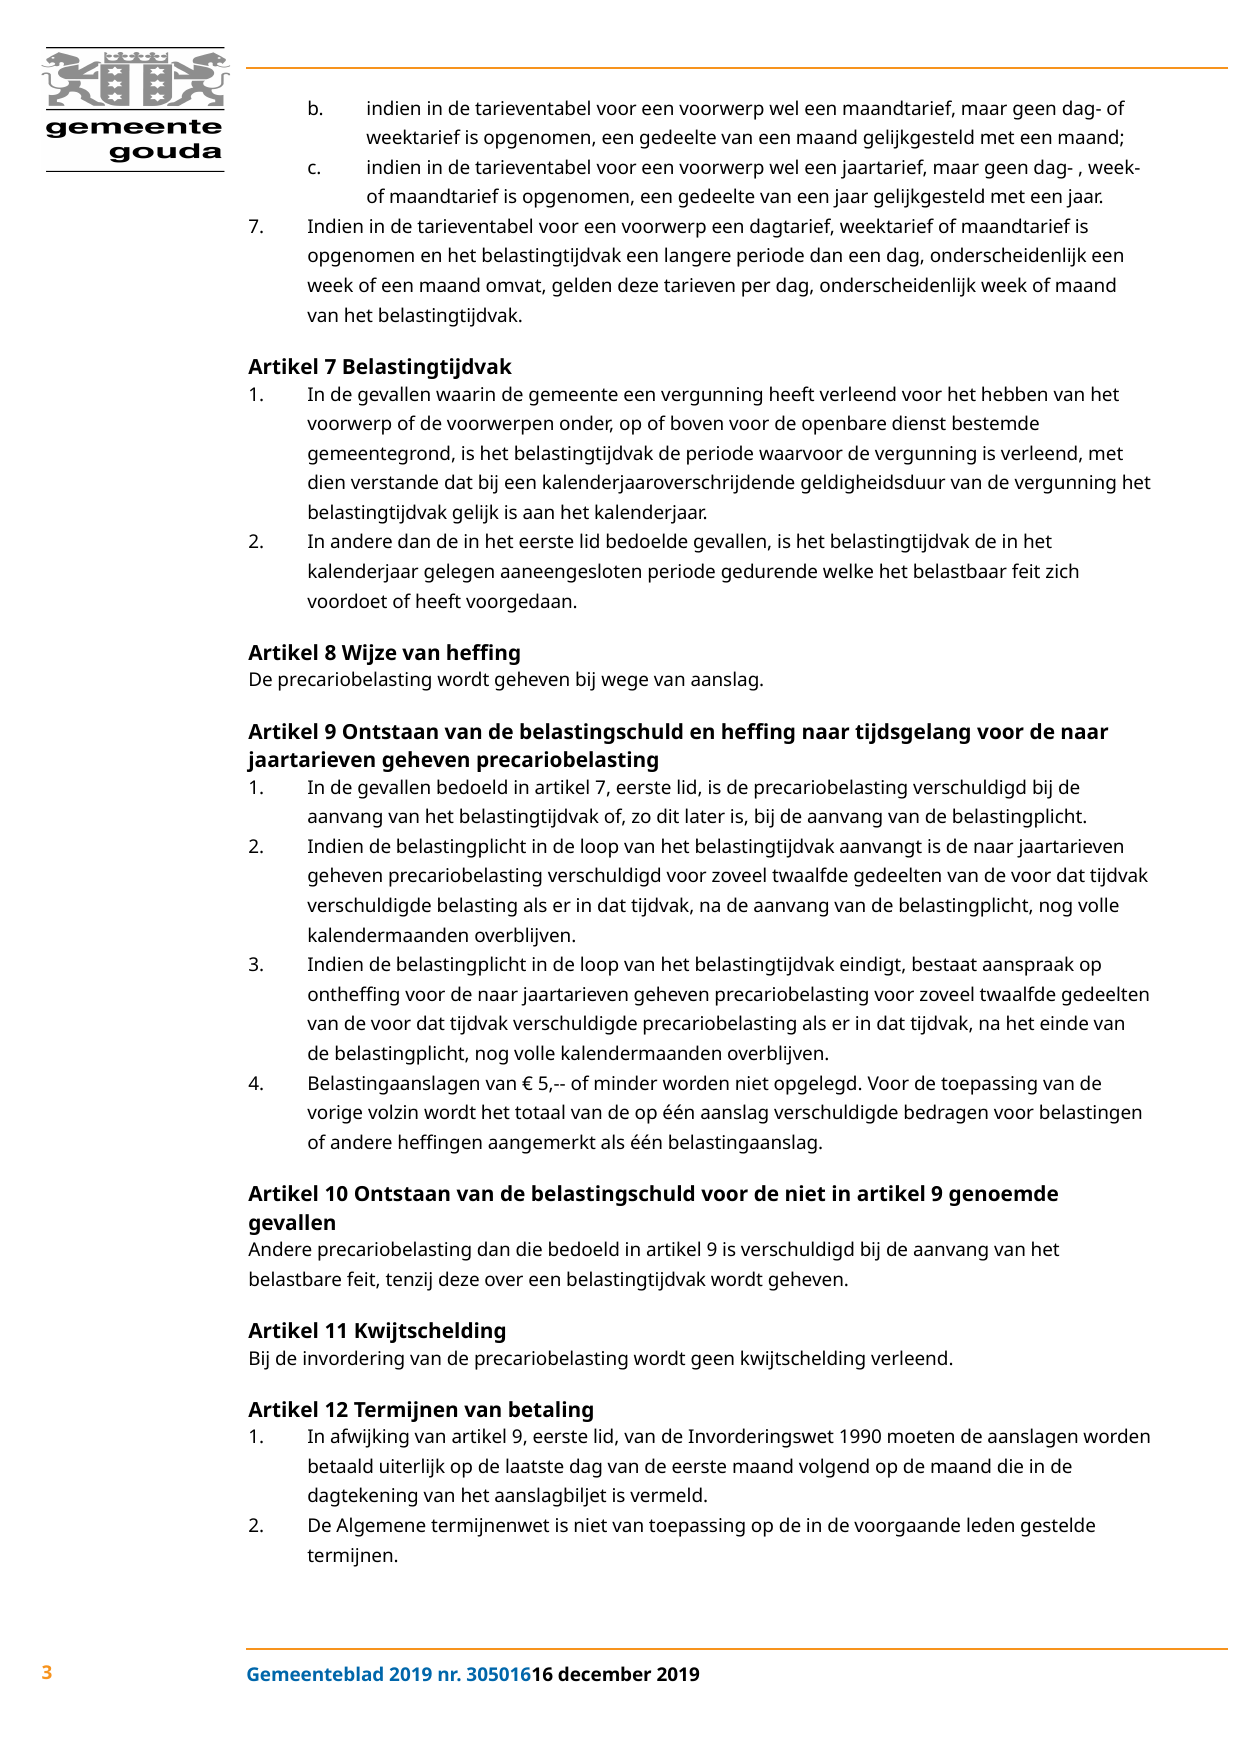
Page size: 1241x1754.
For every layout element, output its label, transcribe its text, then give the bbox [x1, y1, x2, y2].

list Belastingaanslagen van € 5,-- of minder worden niet opgelegd. Voor de toepassing van de vorige volzin wordt het totaal van de op één aanslag verschuldigde bedragen voor belastingen of andere heffingen aangemerkt als één belastingaanslag. [248, 1070, 1152, 1155]
picture [41, 47, 231, 172]
list indien in de tarieventabel voor een voorwerp wel een jaartarief, maar geen dag- , week- of maandtarief is opgenomen, een gedeelte van een jaar gelijkgesteld met een jaar. [307, 154, 1152, 209]
list In afwijking van artikel 9, eerste lid, van de Invorderingswet 1990 moeten de aanslagen worden betaald uiterlijk op de laatste dag van de eerste maand volgend op de maand die in de dagtekening van het aanslagbiljet is vermeld. [248, 1423, 1152, 1508]
list Indien de belastingplicht in de loop van het belastingtijdvak aanvangt is de naar jaartarieven geheven precariobelasting verschuldigd voor zoveel twaalfde gedeelten van de voor dat tijdvak verschuldigde belasting als er in dat tijdvak, na de aanvang van de belastingplicht, nog volle kalendermaanden overblijven. [248, 833, 1152, 948]
text Artikel 11 Kwijtschelding [248, 1316, 1152, 1345]
list In de gevallen waarin de gemeente een vergunning heeft verleend voor het hebben van het voorwerp of de voorwerpen onder, op of boven voor de openbare dienst bestemde gemeentegrond, is het belastingtijdvak de periode waarvoor de vergunning is verleend, met dien verstande dat bij een kalenderjaaroverschrijdende geldigheidsduur van de vergunning het belastingtijdvak gelijk is aan het kalenderjaar. [248, 381, 1152, 525]
list In andere dan de in het eerste lid bedoelde gevallen, is het belastingtijdvak de in het kalenderjaar gelegen aaneengesloten periode gedurende welke het belastbaar feit zich voordoet of heeft voorgedaan. [248, 529, 1152, 613]
list Indien in de tarieventabel voor een voorwerp een dagtarief, weektarief of maandtarief is opgenomen en het belastingtijdvak een langere periode dan een dag, onderscheidenlijk een week of een maand omvat, gelden deze tarieven per dag, onderscheidenlijk week of maand van het belastingtijdvak. [248, 213, 1152, 328]
text Artikel 10 Ontstaan van de belastingschuld voor de niet in artikel 9 genoemde gevallen [248, 1179, 1152, 1236]
text De precariobelasting wordt geheven bij wege van aanslag. [248, 667, 1152, 692]
list De Algemene termijnenwet is niet van toepassing op de in de voorgaande leden gestelde termijnen. [248, 1512, 1152, 1568]
text Andere precariobelasting dan die bedoeld in artikel 9 is verschuldigd bij de aanvang van het belastbare feit, tenzij deze over een belastingtijdvak wordt geheven. [248, 1236, 1152, 1292]
list indien in de tarieventabel voor een voorwerp wel een maandtarief, maar geen dag- of weektarief is opgenomen, een gedeelte van een maand gelijkgesteld met een maand; [307, 95, 1152, 150]
text Artikel 12 Termijnen van betaling [248, 1395, 1152, 1423]
text Artikel 9 Ontstaan van de belastingschuld en heffing naar tijdsgelang voor de naar jaartarieven geheven precariobelasting [248, 717, 1152, 774]
list Indien de belastingplicht in de loop van het belastingtijdvak eindigt, bestaat aanspraak op ontheffing voor de naar jaartarieven geheven precariobelasting voor zoveel twaalfde gedeelten van de voor dat tijdvak verschuldigde precariobelasting als er in dat tijdvak, na het einde van de belastingplicht, nog volle kalendermaanden overblijven. [248, 951, 1152, 1066]
text Artikel 8 Wijze van heffing [248, 638, 1152, 667]
text Artikel 7 Belastingtijdvak [248, 352, 1152, 381]
list In de gevallen bedoeld in artikel 7, eerste lid, is de precariobelasting verschuldigd bij de aanvang van het belastingtijdvak of, zo dit later is, bij de aanvang van de belastingplicht. [248, 774, 1152, 829]
text Bij de invordering van de precariobelasting wordt geen kwijtschelding verleend. [248, 1345, 1152, 1370]
